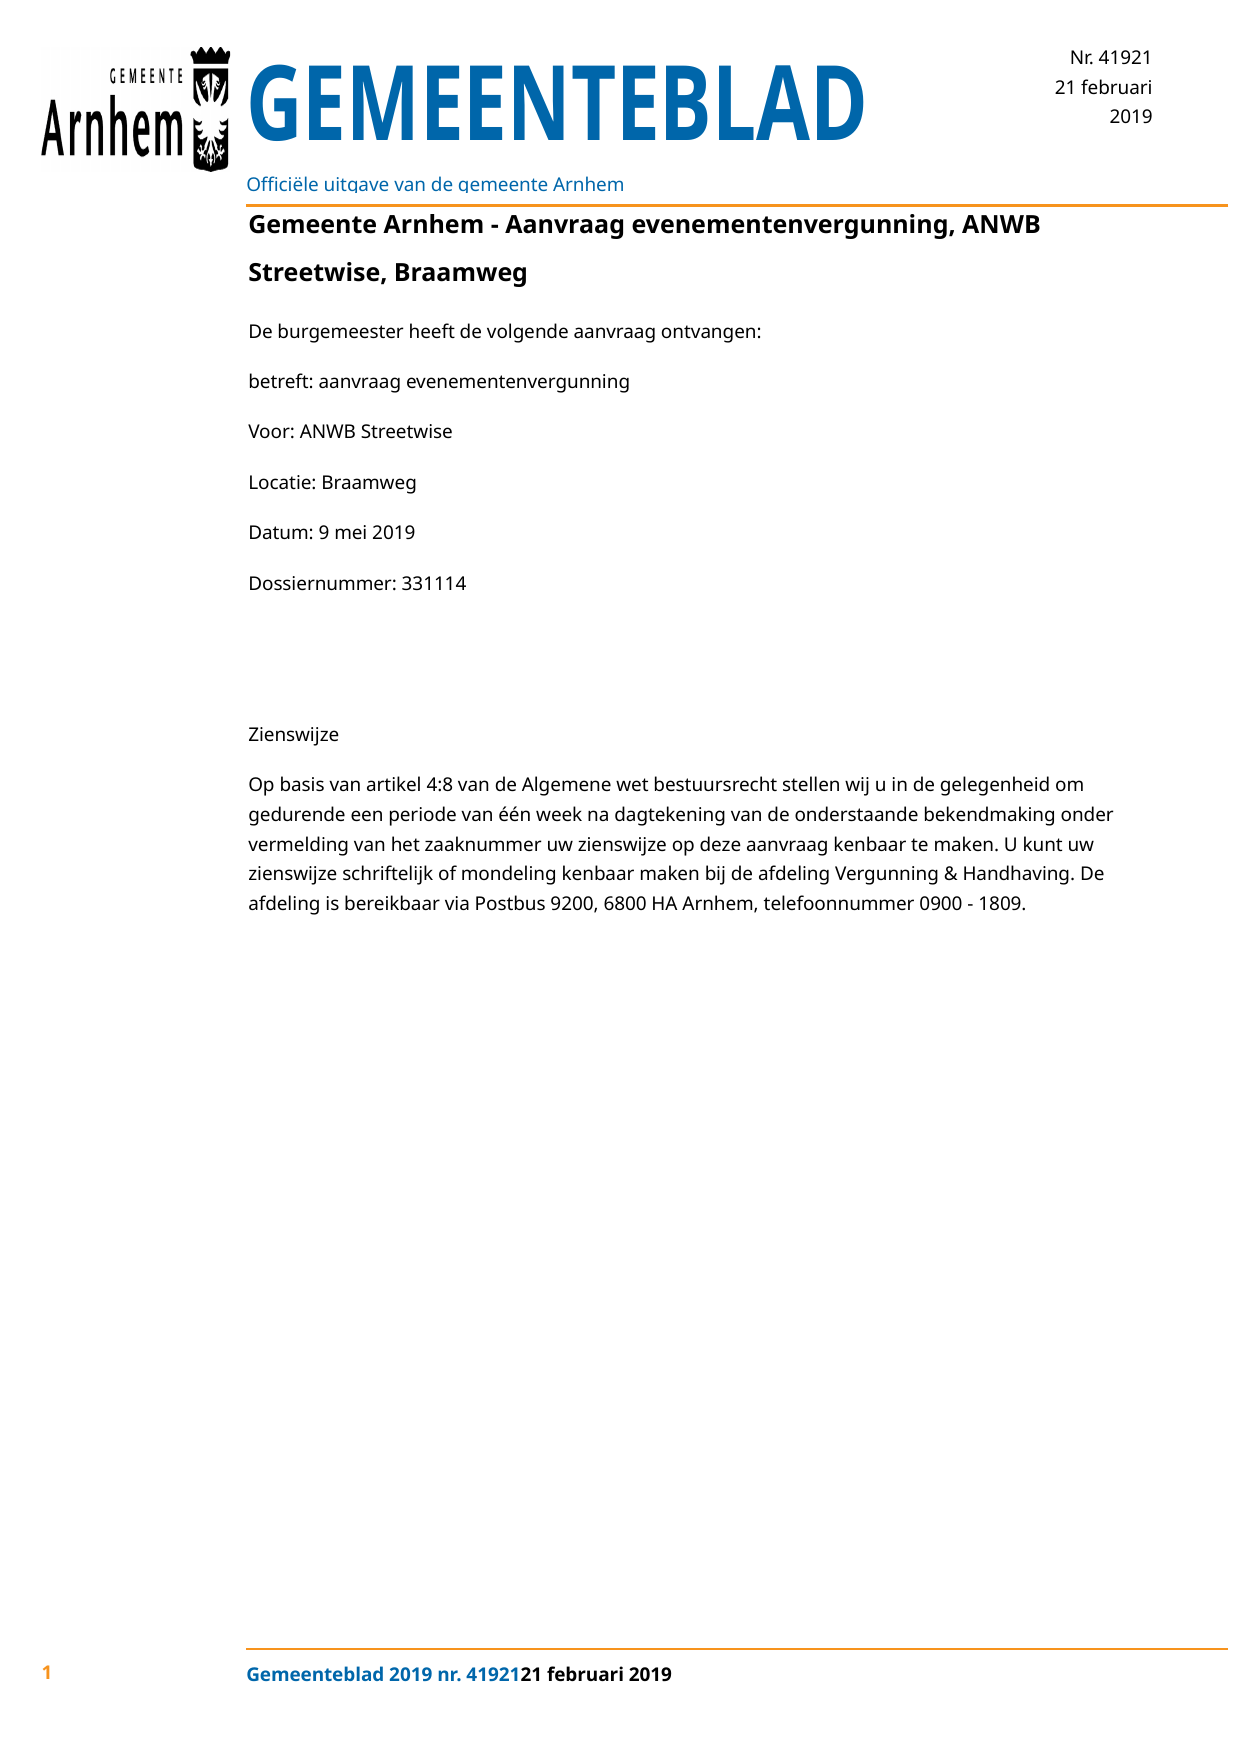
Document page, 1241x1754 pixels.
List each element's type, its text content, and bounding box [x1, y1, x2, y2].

text Dossiernummer: 331114 [248, 570, 1152, 596]
text De burgemeester heeft de volgende aanvraag ontvangen: [248, 318, 1152, 344]
text Op basis van artikel 4:8 van de Algemene wet bestuursrecht stellen wij u in de gelegenheid om gedurende een periode van één week na dagtekening van de onderstaande bekendmaking onder vermelding van het zaaknummer uw zienswijze op deze aanvraag kenbaar te maken. U kunt uw zienswijze schriftelijk of mondeling kenbaar maken bij de afdeling Vergunning & Handhaving. De afdeling is bereikbaar via Postbus 9200, 6800 HA Arnhem, telefoonnummer 0900 - 1809. [248, 772, 1152, 916]
text betreft: aanvraag evenementenvergunning [248, 368, 1152, 394]
text Datum: 9 mei 2019 [248, 519, 1152, 545]
text Voor: ANWB Streetwise [248, 419, 1152, 444]
picture [41, 47, 231, 172]
text Locatie: Braamweg [248, 469, 1152, 495]
text Gemeente Arnhem - Aanvraag evenementenvergunning, ANWB Streetwise, Braamweg [248, 207, 1152, 288]
text Zienswijze [248, 721, 1152, 747]
